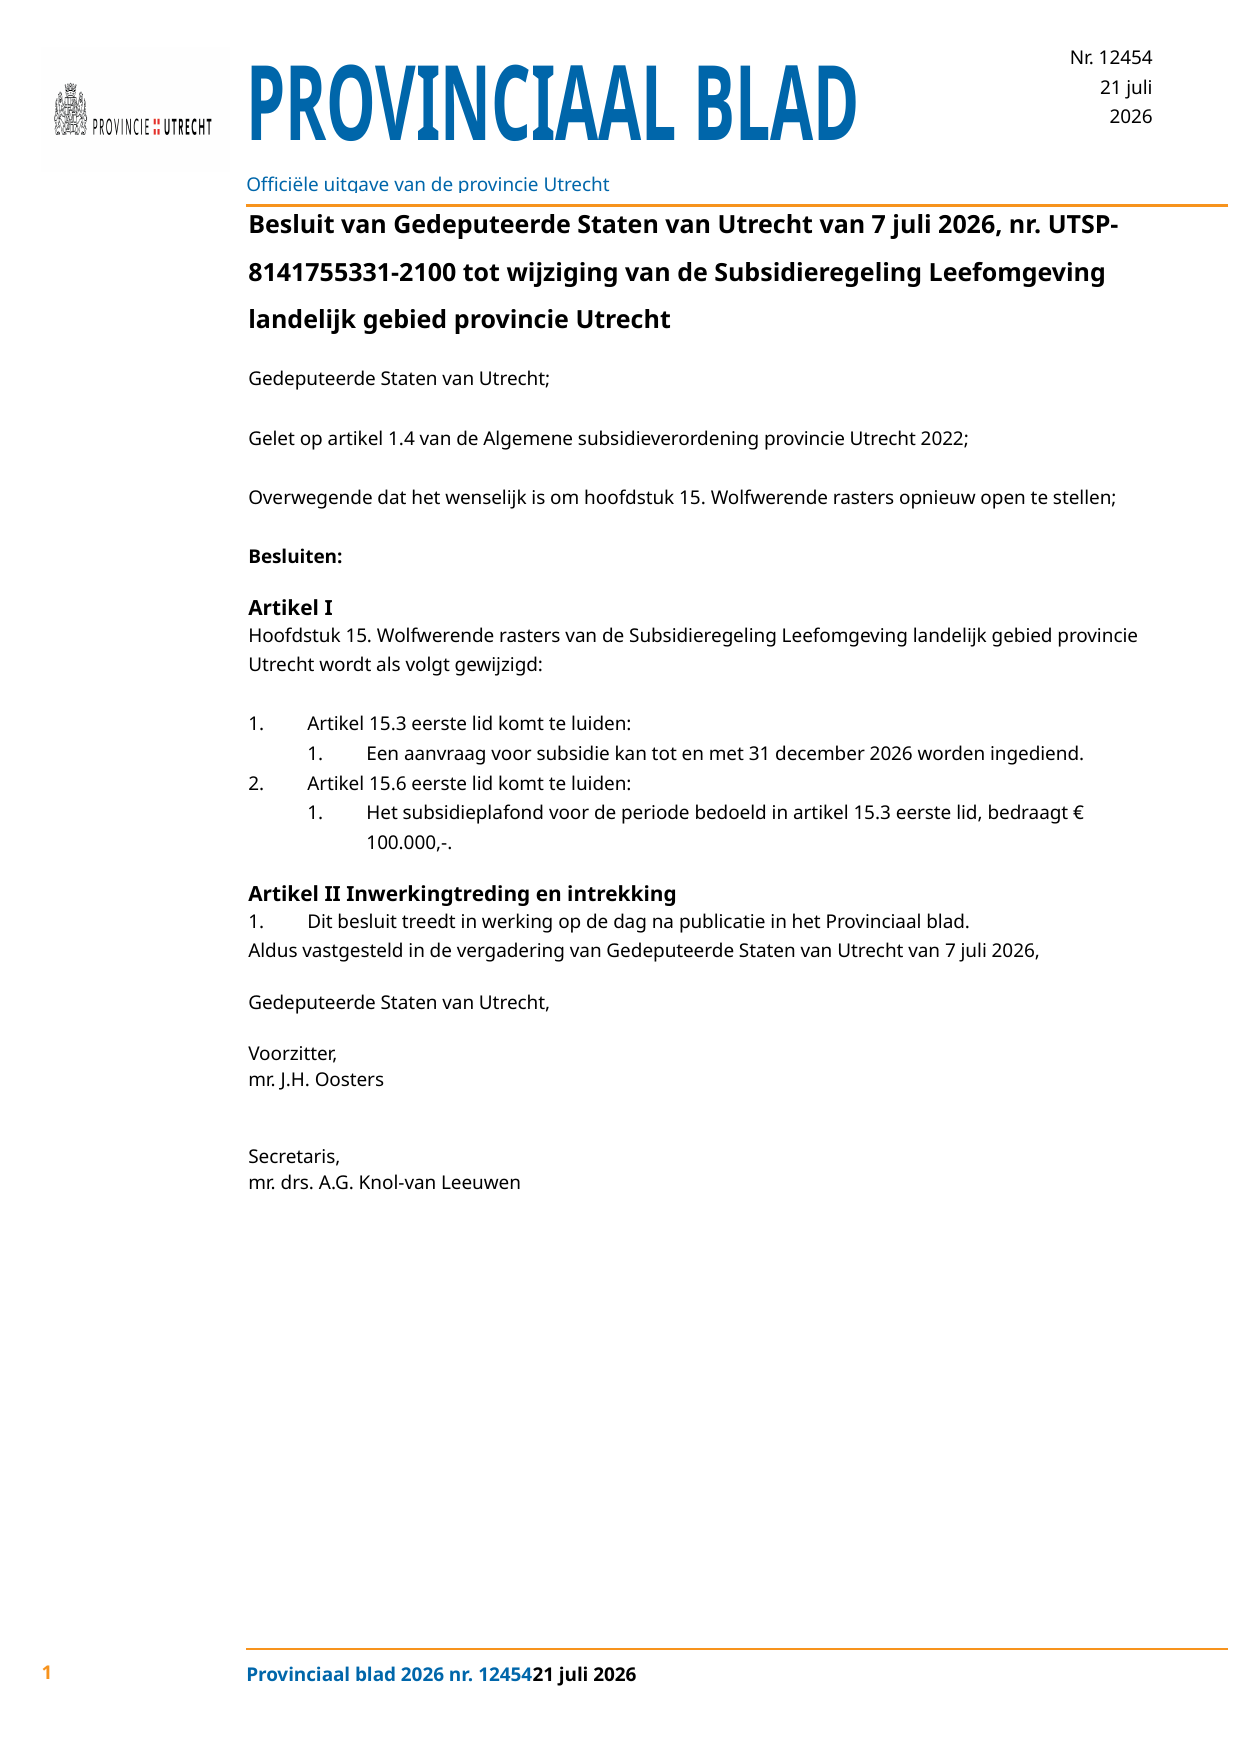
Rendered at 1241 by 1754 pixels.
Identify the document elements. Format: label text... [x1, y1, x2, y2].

text Hoofdstuk 15. Wolfwerende rasters van de Subsidieregeling Leefomgeving landelijk gebied provincie Utrecht wordt als volgt gewijzigd: [248, 622, 1152, 677]
text Gedeputeerde Staten van Utrecht; [248, 366, 1152, 391]
text mr. drs. A.G. Knol-van Leeuwen [248, 1169, 1152, 1195]
list Het subsidieplafond voor de periode bedoeld in artikel 15.3 eerste lid, bedraagt € 100.000,-. [307, 799, 1152, 855]
text Voorzitter, [248, 1040, 1152, 1066]
text Gelet op artikel 1.4 van de Algemene subsidieverordening provincie Utrecht 2022; [248, 425, 1152, 450]
text Besluiten: [248, 543, 1152, 569]
text Besluit van Gedeputeerde Staten van Utrecht van 7 juli 2026, nr. UTSP-8141755331-2100 tot wijziging van de Subsidieregeling Leefomgeving landelijk gebied provincie Utrecht [248, 207, 1152, 336]
text Gedeputeerde Staten van Utrecht, [248, 989, 1152, 1014]
text Artikel II Inwerkingtreding en intrekking [248, 879, 1152, 908]
text Aldus vastgesteld in de vergadering van Gedeputeerde Staten van Utrecht van 7 juli 2026, [248, 937, 1152, 963]
text Overwegende dat het wenselijk is om hoofdstuk 15. Wolfwerende rasters opnieuw open te stellen; [248, 484, 1152, 509]
list Artikel 15.6 eerste lid komt te luiden: [248, 770, 1152, 796]
list Dit besluit treedt in werking op de dag na publicatie in het Provinciaal blad. [248, 908, 1152, 933]
list Artikel 15.3 eerste lid komt te luiden: [248, 711, 1152, 736]
picture [41, 47, 231, 172]
list Een aanvraag voor subsidie kan tot en met 31 december 2026 worden ingediend. [307, 740, 1152, 766]
text Secretaris, [248, 1143, 1152, 1169]
text mr. J.H. Oosters [248, 1066, 1152, 1092]
text Artikel I [248, 593, 1152, 622]
